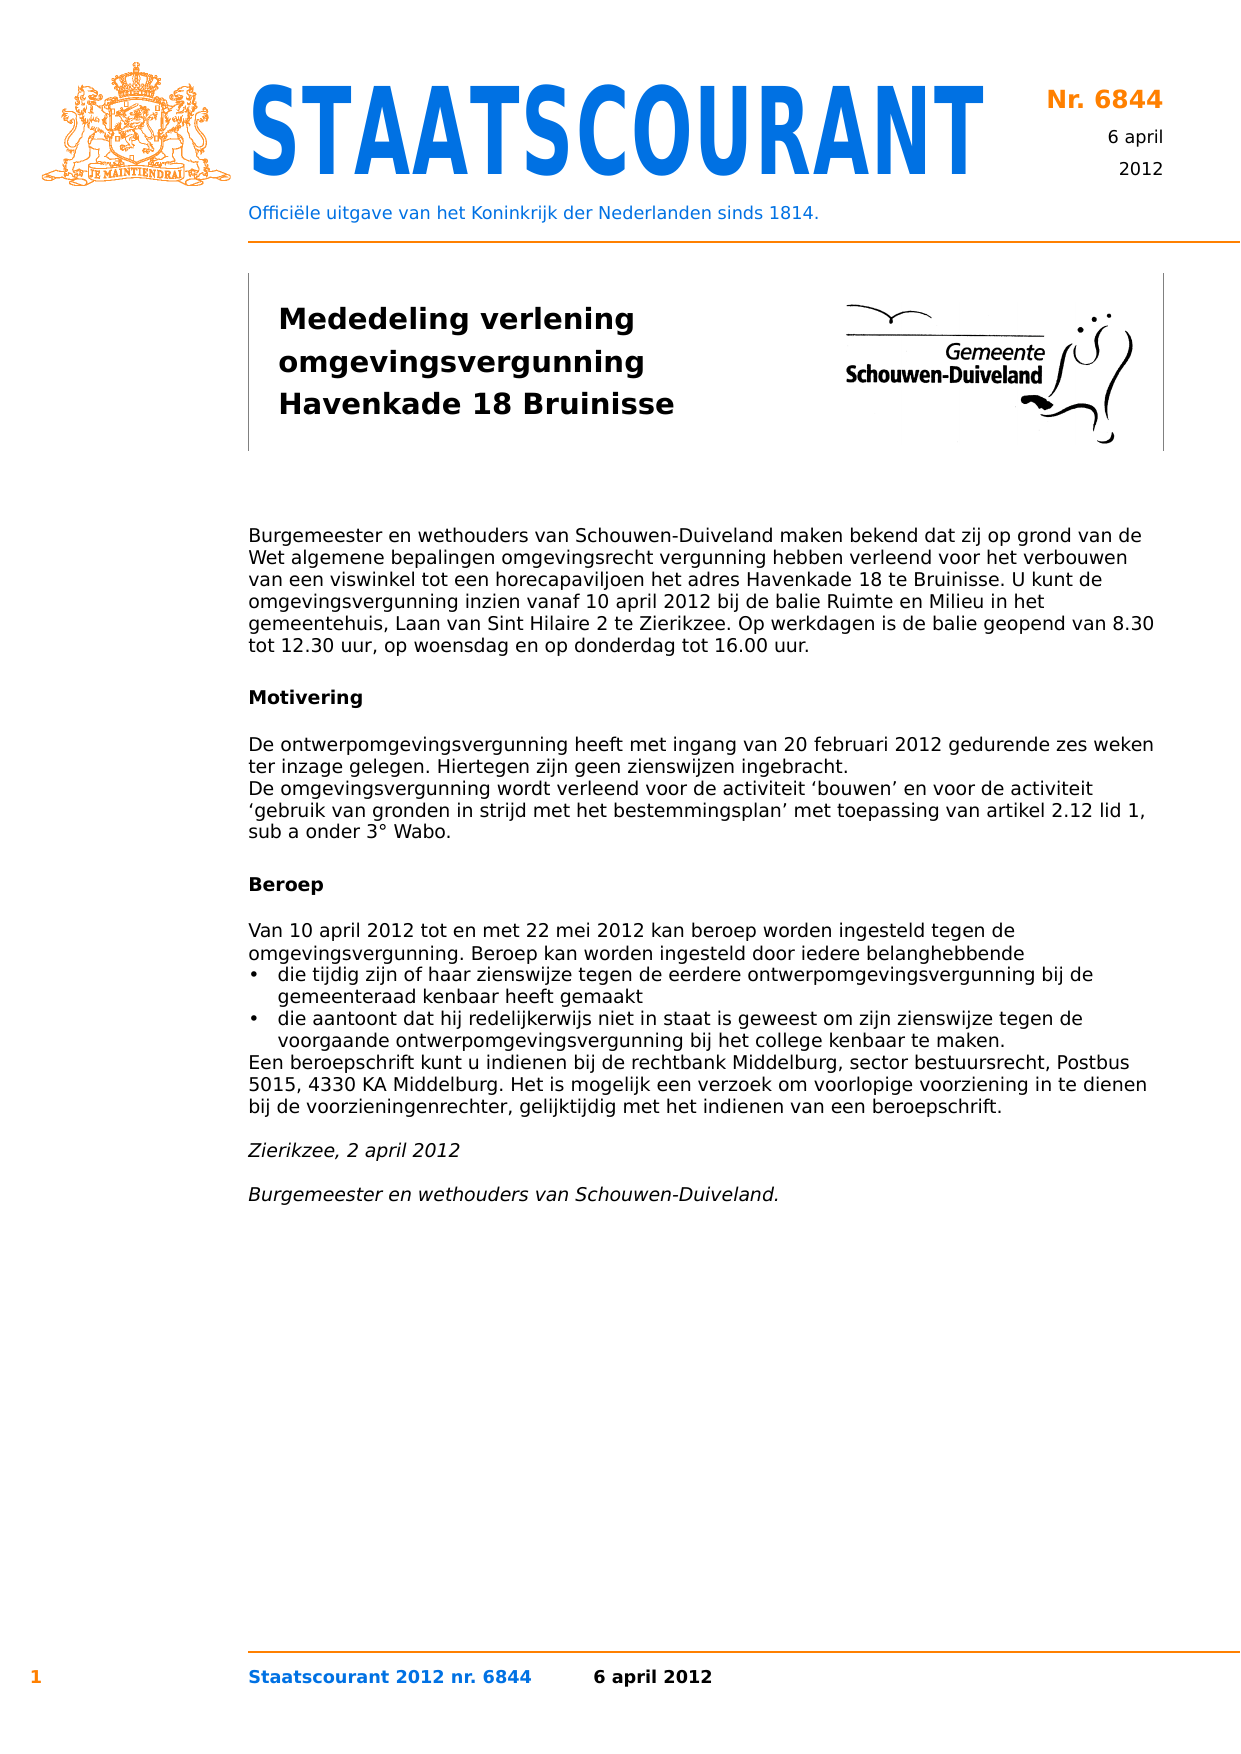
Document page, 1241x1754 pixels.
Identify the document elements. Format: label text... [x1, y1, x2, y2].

subtitle Beroep [248, 873, 1163, 895]
table_header STAATSCOURANT [248, 62, 998, 203]
subtitle Motivering [248, 687, 1163, 708]
text Zierikzee, 2 april 2012 [248, 1140, 1163, 1162]
table_cell 6 april [998, 121, 1240, 153]
table_header [25, 62, 248, 241]
text Burgemeester en wethouders van Schouwen-Duiveland. [248, 1184, 1163, 1206]
text Een beroepschrift kunt u indienen bij de rechtbank Middelburg, sector bestuursrecht, Postbus 5015, 4330 KA Middelburg. Het is mogelijk een verzoek om voorlopige voorziening in te dienen bij de voorzieningenrechter, gelijktijdig met het indienen van een beroepschrift. [248, 1052, 1163, 1118]
text • die aantoont dat hij redelijkerwijs niet in staat is geweest om zijn zienswijze tegen de voorgaande ontwerpomgevingsvergunning bij het college kenbaar te maken. [248, 1008, 1163, 1052]
text Van 10 april 2012 tot en met 22 mei 2012 kan beroep worden ingesteld tegen de omgevingsvergunning. Beroep kan worden ingesteld door iedere belanghebbende [248, 920, 1163, 964]
text Burgemeester en wethouders van Schouwen-Duiveland maken bekend dat zij op grond van de Wet algemene bepalingen omgevingsrecht vergunning hebben verleend voor het verbouwen van een viswinkel tot een horecapaviljoen het adres Havenkade 18 te Bruinisse. U kunt de omgevingsvergunning inzien vanaf 10 april 2012 bij de balie Ruimte en Milieu in het gemeentehuis, Laan van Sint Hilaire 2 te Zierikzee. Op werkdagen is de balie geopend van 8.30 tot 12.30 uur, op woensdag en op donderdag tot 16.00 uur. [248, 525, 1163, 657]
text De omgevingsvergunning wordt verleend voor de activiteit ‘bouwen’ en voor de activiteit ‘gebruik van gronden in strijd met het bestemmingsplan’ met toepassing van artikel 2.12 lid 1, sub a onder 3° Wabo. [248, 777, 1163, 843]
text De ontwerpomgevingsvergunning heeft met ingang van 20 februari 2012 gedurende zes weken ter inzage gelegen. Hiertegen zijn geen zienswijzen ingebracht. [248, 733, 1163, 777]
table_cell Officiële uitgave van het Koninkrijk der Nederlanden sinds 1814. [248, 203, 1240, 241]
picture [844, 302, 1134, 445]
text • die tijdig zijn of haar zienswijze tegen de eerdere ontwerpomgevingsvergunning bij de gemeenteraad kenbaar heeft gemaakt [248, 964, 1163, 1008]
table_cell 2012 [998, 153, 1240, 203]
subtitle Mededeling verlening omgevingsvergunning Havenkade 18 Bruinisse [249, 273, 1163, 451]
table_header Nr. 6844 [998, 62, 1240, 121]
picture [41, 62, 231, 186]
